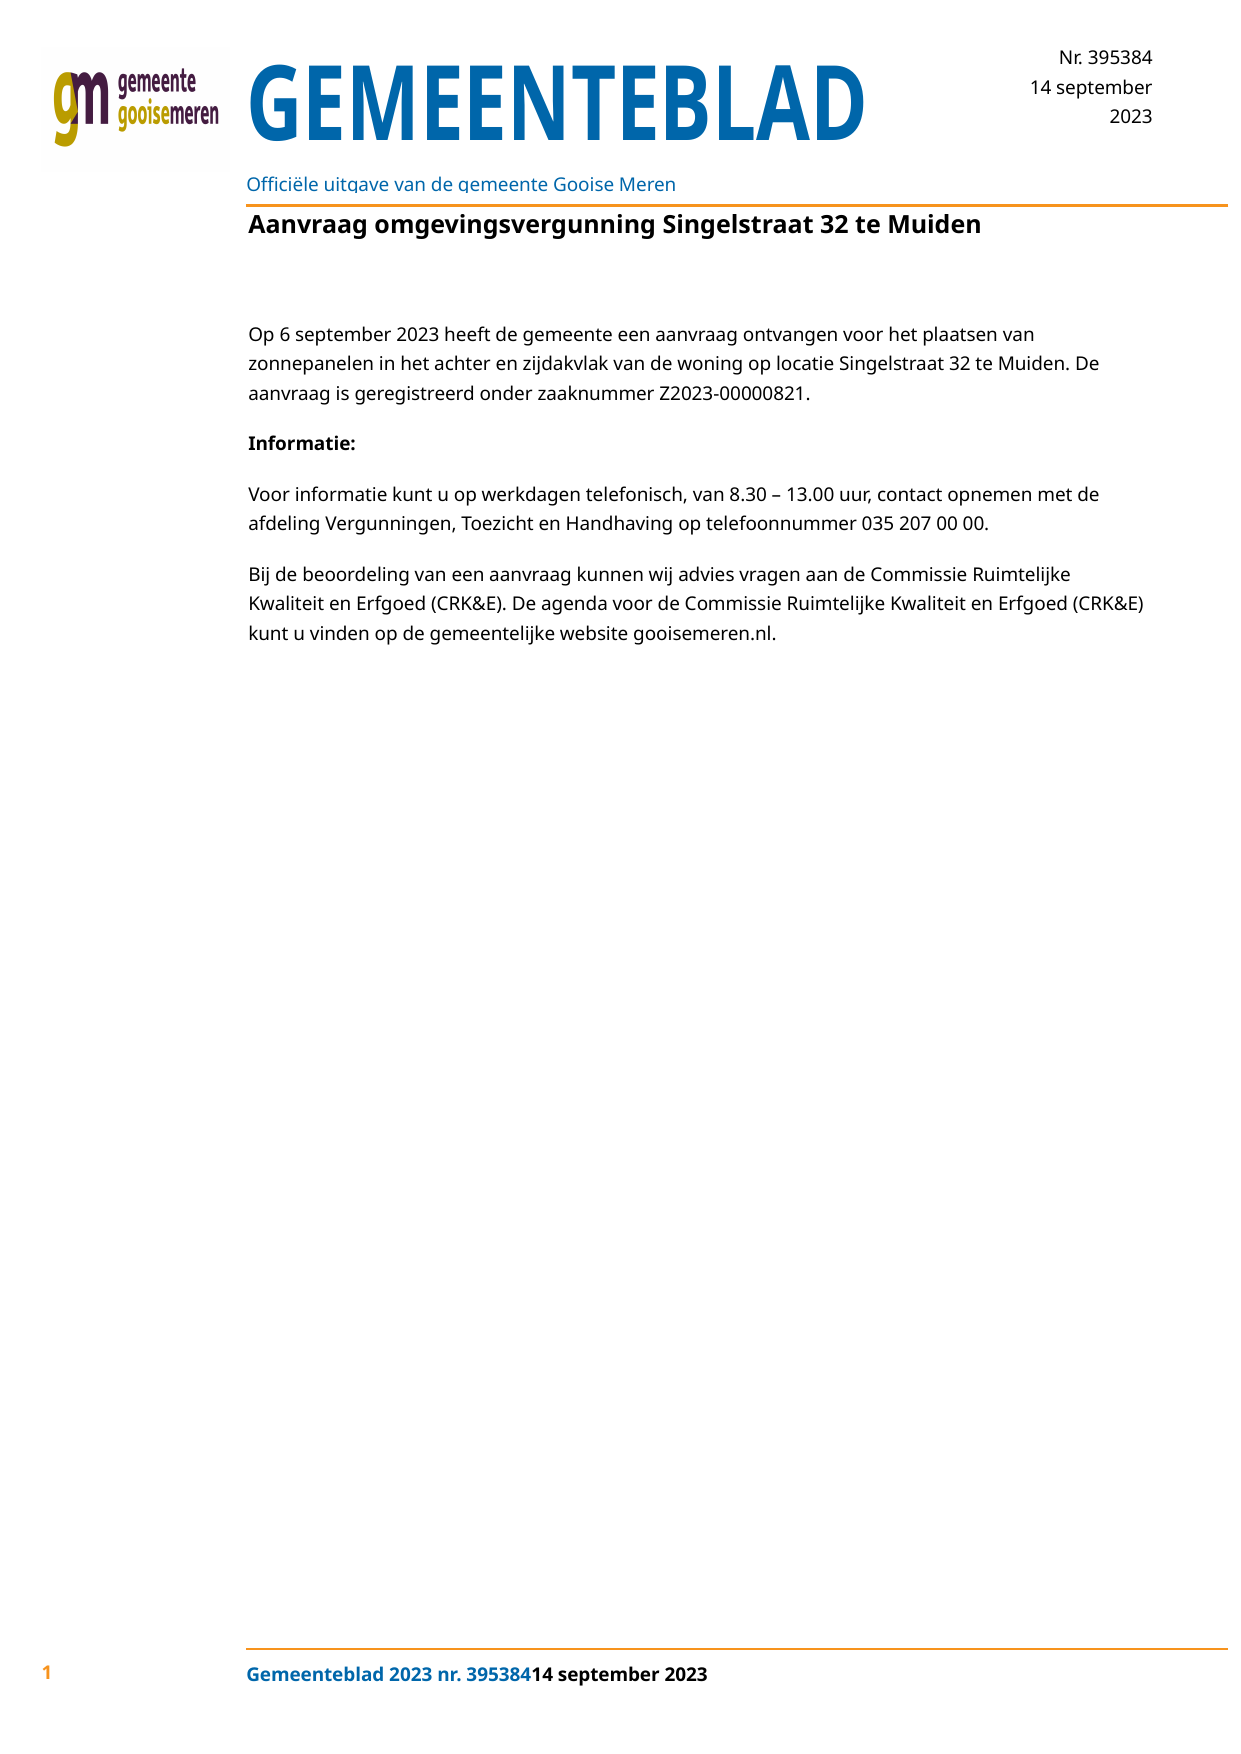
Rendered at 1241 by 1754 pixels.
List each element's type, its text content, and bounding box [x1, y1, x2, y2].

text Bij de beoordeling van een aanvraag kunnen wij advies vragen aan de Commissie Ruimtelijke Kwaliteit en Erfgoed (CRK&E). De agenda voor de Commissie Ruimtelijke Kwaliteit en Erfgoed (CRK&E) kunt u vinden op de gemeentelijke website gooisemeren.nl. [248, 561, 1152, 646]
text Informatie: [248, 430, 1152, 456]
text Aanvraag omgevingsvergunning Singelstraat 32 te Muiden [248, 207, 1152, 241]
text Voor informatie kunt u op werkdagen telefonisch, van 8.30 – 13.00 uur, contact opnemen met de afdeling Vergunningen, Toezicht en Handhaving op telefoonnummer 035 207 00 00. [248, 481, 1152, 536]
text Op 6 september 2023 heeft de gemeente een aanvraag ontvangen voor het plaatsen van zonnepanelen in het achter en zijdakvlak van de woning op locatie Singelstraat 32 te Muiden. De aanvraag is geregistreerd onder zaaknummer Z2023-00000821. [248, 321, 1152, 406]
picture [41, 47, 231, 172]
